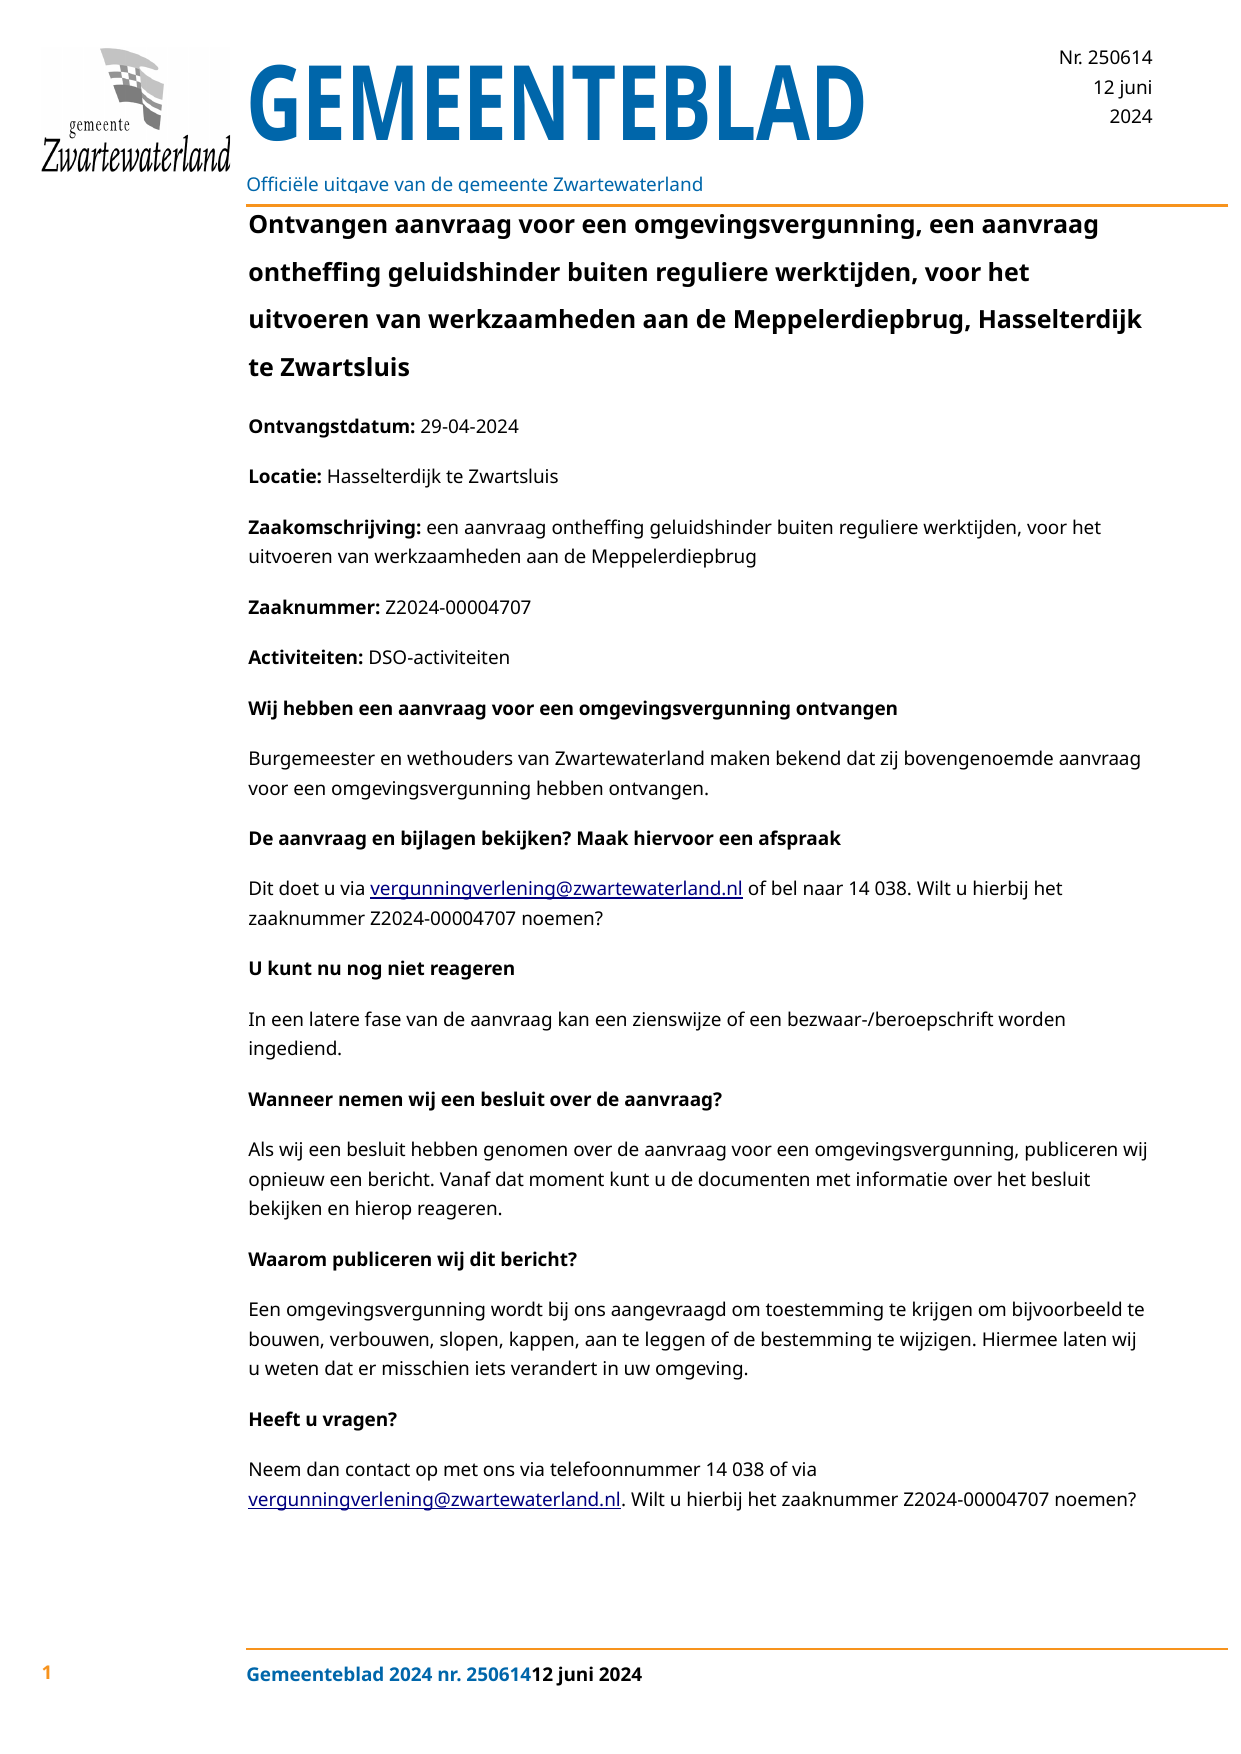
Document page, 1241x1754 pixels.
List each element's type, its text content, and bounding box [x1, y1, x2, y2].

text Ontvangen aanvraag voor een omgevingsvergunning, een aanvraag ontheffing geluidshinder buiten reguliere werktijden, voor het uitvoeren van werkzaamheden aan de Meppelerdiepbrug, Hasselterdijk te Zwartsluis [248, 207, 1152, 384]
text Een omgevingsvergunning wordt bij ons aangevraagd om toestemming te krijgen om bijvoorbeeld te bouwen, verbouwen, slopen, kappen, aan te leggen of de bestemming te wijzigen. Hiermee laten wij u weten dat er misschien iets verandert in uw omgeving. [248, 1296, 1152, 1381]
text Zaakomschrijving: een aanvraag ontheffing geluidshinder buiten reguliere werktijden, voor het uitvoeren van werkzaamheden aan de Meppelerdiepbrug [248, 514, 1152, 569]
text Activiteiten: DSO-activiteiten [248, 644, 1152, 670]
text Neem dan contact op met ons via telefoonnummer 14 038 of via vergunningverlening@zwartewaterland.nl. Wilt u hierbij het zaaknummer Z2024-00004707 noemen? [248, 1456, 1152, 1512]
text Locatie: Hasselterdijk te Zwartsluis [248, 463, 1152, 489]
text Wanneer nemen wij een besluit over de aanvraag? [248, 1086, 1152, 1112]
text Heeft u vragen? [248, 1406, 1152, 1432]
text Ontvangstdatum: 29-04-2024 [248, 413, 1152, 439]
text Als wij een besluit hebben genomen over de aanvraag voor een omgevingsvergunning, publiceren wij opnieuw een bericht. Vanaf dat moment kunt u de documenten met informatie over het besluit bekijken en hierop reageren. [248, 1136, 1152, 1221]
text Wij hebben een aanvraag voor een omgevingsvergunning ontvangen [248, 695, 1152, 721]
text In een latere fase van de aanvraag kan een zienswijze of een bezwaar-/beroepschrift worden ingediend. [248, 1006, 1152, 1061]
picture [41, 47, 231, 172]
text Burgemeester en wethouders van Zwartewaterland maken bekend dat zij bovengenoemde aanvraag voor een omgevingsvergunning hebben ontvangen. [248, 745, 1152, 801]
text Dit doet u via vergunningverlening@zwartewaterland.nl of bel naar 14 038. Wilt u hierbij het zaaknummer Z2024-00004707 noemen? [248, 876, 1152, 931]
text Waarom publiceren wij dit bericht? [248, 1246, 1152, 1272]
text Zaaknummer: Z2024-00004707 [248, 594, 1152, 620]
text De aanvraag en bijlagen bekijken? Maak hiervoor een afspraak [248, 825, 1152, 851]
text U kunt nu nog niet reageren [248, 956, 1152, 981]
